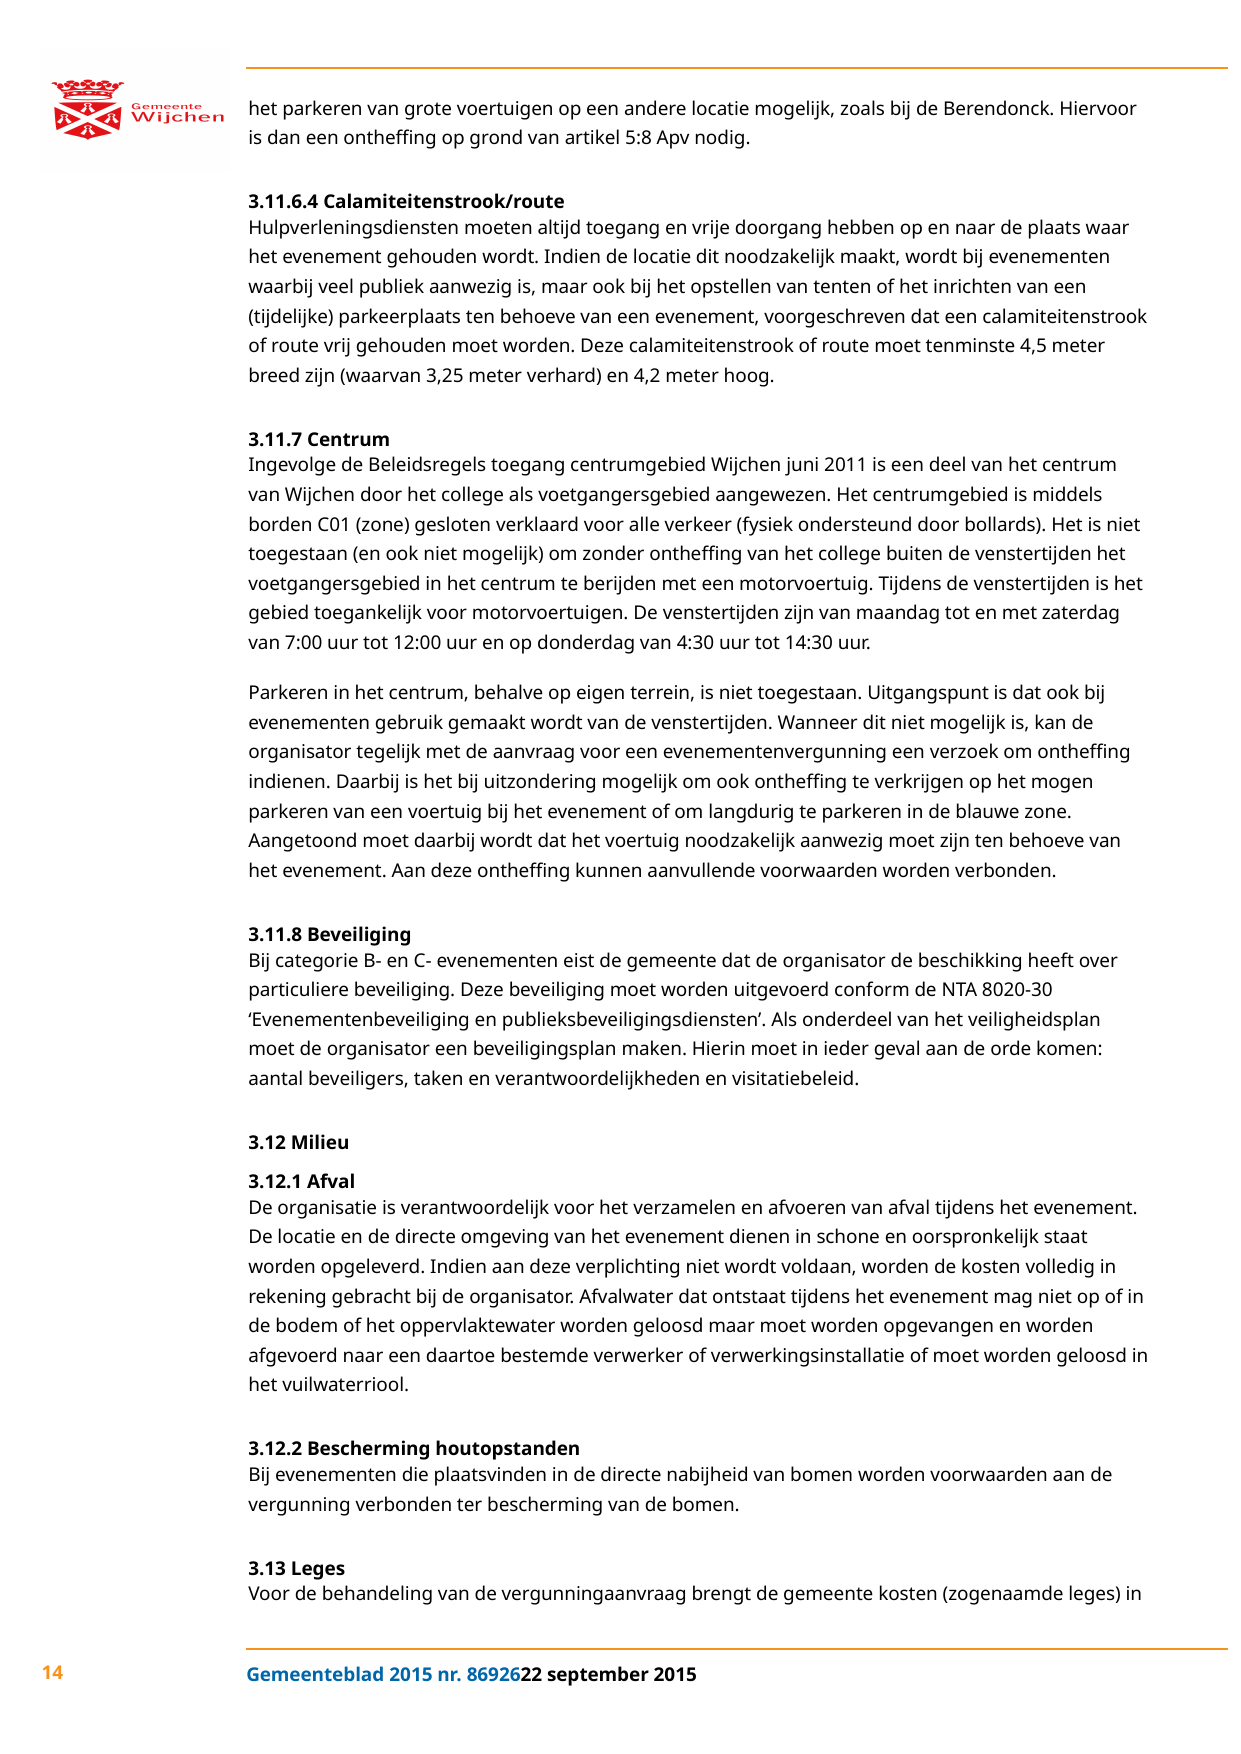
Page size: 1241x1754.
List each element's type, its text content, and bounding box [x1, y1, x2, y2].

text het parkeren van grote voertuigen op een andere locatie mogelijk, zoals bij de Berendonck. Hiervoor is dan een ontheffing op grond van artikel 5:8 Apv nodig. [248, 95, 1152, 150]
text 3.11.8 Beveiliging [248, 921, 1152, 947]
text 3.11.6.4 Calamiteitenstrook/route [248, 188, 1152, 214]
text De organisatie is verantwoordelijk voor het verzamelen en afvoeren van afval tijdens het evenement. De locatie en de directe omgeving van het evenement dienen in schone en oorspronkelijk staat worden opgeleverd. Indien aan deze verplichting niet wordt voldaan, worden de kosten volledig in rekening gebracht bij de organisator. Afvalwater dat ontstaat tijdens het evenement mag niet op of in de bodem of het oppervlaktewater worden geloosd maar moet worden opgevangen en worden afgevoerd naar een daartoe bestemde verwerker of verwerkingsinstallatie of moet worden geloosd in het vuilwaterriool. [248, 1194, 1152, 1397]
text Hulpverleningsdiensten moeten altijd toegang en vrije doorgang hebben op en naar de plaats waar het evenement gehouden wordt. Indien de locatie dit noodzakelijk maakt, wordt bij evenementen waarbij veel publiek aanwezig is, maar ook bij het opstellen van tenten of het inrichten van een (tijdelijke) parkeerplaats ten behoeve van een evenement, voorgeschreven dat een calamiteitenstrook of route vrij gehouden moet worden. Deze calamiteitenstrook of route moet tenminste 4,5 meter breed zijn (waarvan 3,25 meter verhard) en 4,2 meter hoog. [248, 214, 1152, 388]
text 3.12.1 Afval [248, 1168, 1152, 1194]
text 3.12.2 Bescherming houtopstanden [248, 1436, 1152, 1461]
text Voor de behandeling van de vergunningaanvraag brengt de gemeente kosten (zogenaamde leges) in [248, 1581, 1152, 1606]
picture [41, 47, 231, 172]
text Bij categorie B- en C- evenementen eist de gemeente dat de organisator de beschikking heeft over particuliere beveiliging. Deze beveiliging moet worden uitgevoerd conform de NTA 8020-30 ‘Evenementenbeveiliging en publieksbeveiligingsdiensten’. Als onderdeel van het veiligheidsplan moet de organisator een beveiligingsplan maken. Hierin moet in ieder geval aan de orde komen: aantal beveiligers, taken en verantwoordelijkheden en visitatiebeleid. [248, 947, 1152, 1091]
text 3.13 Leges [248, 1555, 1152, 1581]
text 3.11.7 Centrum [248, 426, 1152, 452]
text 3.12 Milieu [248, 1129, 1152, 1155]
text Parkeren in het centrum, behalve op eigen terrein, is niet toegestaan. Uitgangspunt is dat ook bij evenementen gebruik gemaakt wordt van de venstertijden. Wanneer dit niet mogelijk is, kan de organisator tegelijk met de aanvraag voor een evenementenvergunning een verzoek om ontheffing indienen. Daarbij is het bij uitzondering mogelijk om ook ontheffing te verkrijgen op het mogen parkeren van een voertuig bij het evenement of om langdurig te parkeren in de blauwe zone. Aangetoond moet daarbij wordt dat het voertuig noodzakelijk aanwezig moet zijn ten behoeve van het evenement. Aan deze ontheffing kunnen aanvullende voorwaarden worden verbonden. [248, 679, 1152, 883]
text Bij evenementen die plaatsvinden in de directe nabijheid van bomen worden voorwaarden aan de vergunning verbonden ter bescherming van de bomen. [248, 1461, 1152, 1517]
text Ingevolge de Beleidsregels toegang centrumgebied Wijchen juni 2011 is een deel van het centrum van Wijchen door het college als voetgangersgebied aangewezen. Het centrumgebied is middels borden C01 (zone) gesloten verklaard voor alle verkeer (fysiek ondersteund door bollards). Het is niet toegestaan (en ook niet mogelijk) om zonder ontheffing van het college buiten de venstertijden het voetgangersgebied in het centrum te berijden met een motorvoertuig. Tijdens de venstertijden is het gebied toegankelijk voor motorvoertuigen. De venstertijden zijn van maandag tot en met zaterdag van 7:00 uur tot 12:00 uur en op donderdag van 4:30 uur tot 14:30 uur. [248, 452, 1152, 655]
